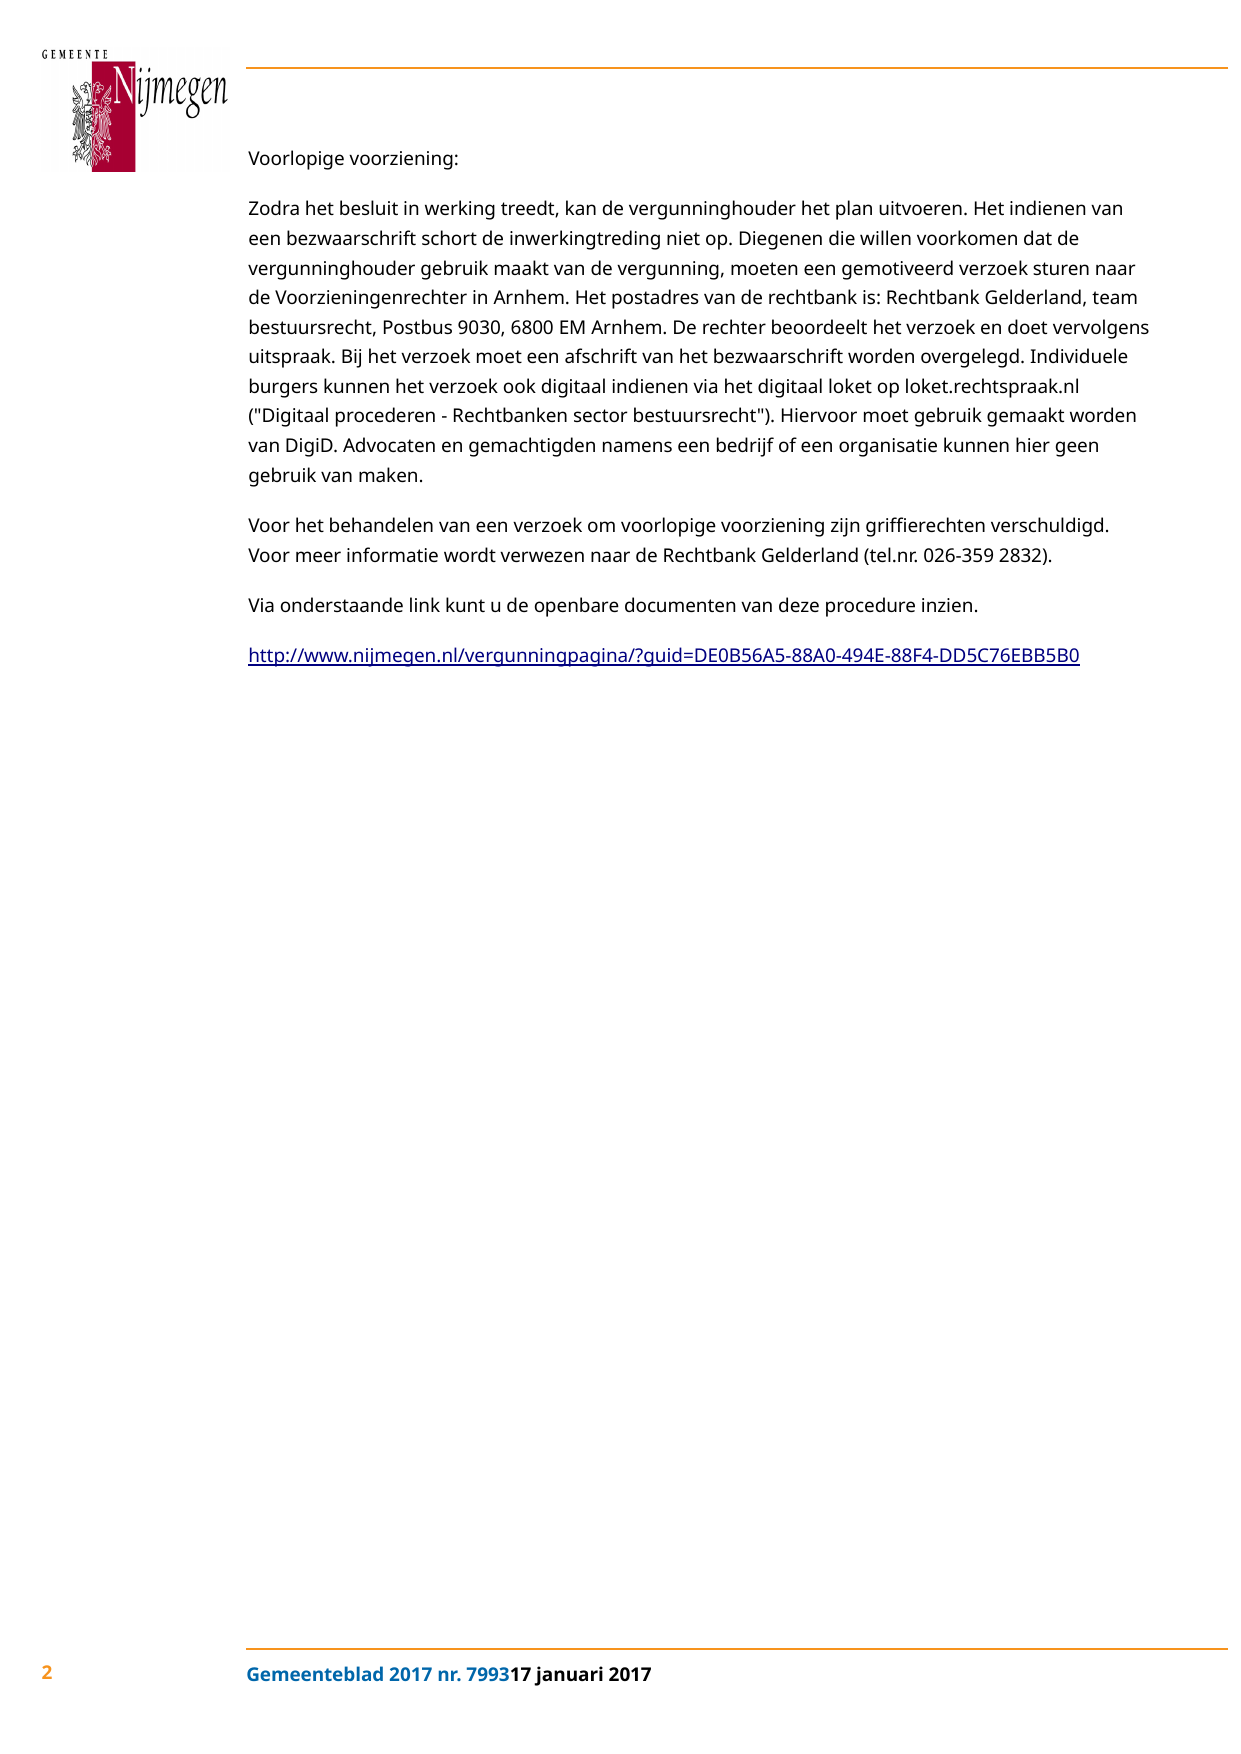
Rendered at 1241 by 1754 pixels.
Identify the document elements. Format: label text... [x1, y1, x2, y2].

text Zodra het besluit in werking treedt, kan de vergunninghouder het plan uitvoeren. Het indienen van een bezwaarschrift schort de inwerkingtreding niet op. Diegenen die willen voorkomen dat de vergunninghouder gebruik maakt van de vergunning, moeten een gemotiveerd verzoek sturen naar de Voorzieningenrechter in Arnhem. Het postadres van de rechtbank is: Rechtbank Gelderland, team bestuursrecht, Postbus 9030, 6800 EM Arnhem. De rechter beoordeelt het verzoek en doet vervolgens uitspraak. Bij het verzoek moet een afschrift van het bezwaarschrift worden overgelegd. Individuele burgers kunnen het verzoek ook digitaal indienen via het digitaal loket op loket.rechtspraak.nl ("Digitaal procederen - Rechtbanken sector bestuursrecht"). Hiervoor moet gebruik gemaakt worden van DigiD. Advocaten en gemachtigden namens een bedrijf of een organisatie kunnen hier geen gebruik van maken. [248, 196, 1152, 488]
text Voor het behandelen van een verzoek om voorlopige voorziening zijn griffierechten verschuldigd. Voor meer informatie wordt verwezen naar de Rechtbank Gelderland (tel.nr. 026-359 2832). [248, 512, 1152, 568]
text Via onderstaande link kunt u de openbare documenten van deze procedure inzien. [248, 592, 1152, 618]
text http://www.nijmegen.nl/vergunningpagina/?guid=DE0B56A5-88A0-494E-88F4-DD5C76EBB5B0 [248, 643, 1152, 668]
text Voorlopige voorziening: [248, 145, 1152, 171]
picture [41, 47, 231, 172]
